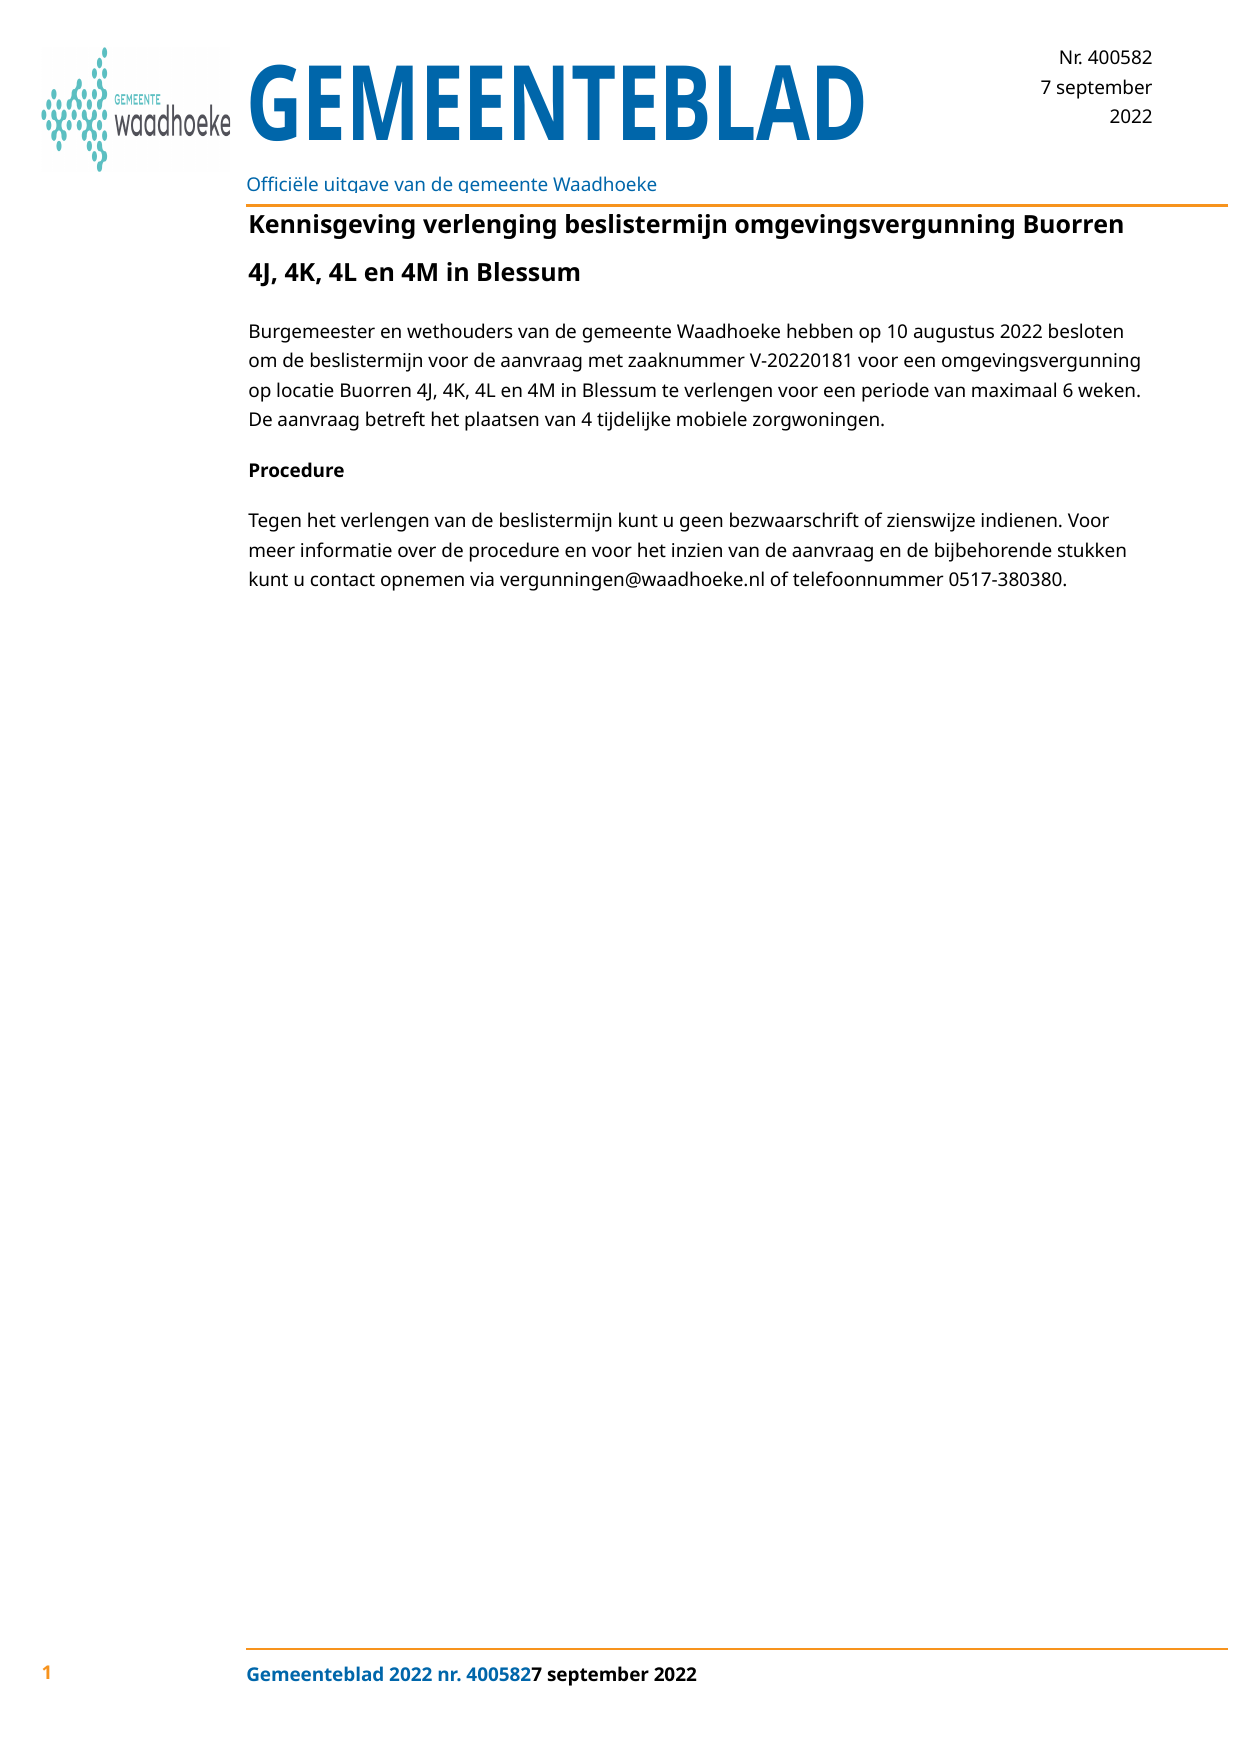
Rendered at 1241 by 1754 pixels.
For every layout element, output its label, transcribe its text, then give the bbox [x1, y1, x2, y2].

text Kennisgeving verlenging beslistermijn omgevingsvergunning Buorren 4J, 4K, 4L en 4M in Blessum [248, 207, 1152, 288]
picture [41, 47, 231, 172]
text Tegen het verlengen van de beslistermijn kunt u geen bezwaarschrift of zienswijze indienen. Voor meer informatie over de procedure en voor het inzien van de aanvraag en de bijbehorende stukken kunt u contact opnemen via vergunningen@waadhoeke.nl of telefoonnummer 0517-380380. [248, 507, 1152, 592]
text Procedure [248, 457, 1152, 483]
text Burgemeester en wethouders van de gemeente Waadhoeke hebben op 10 augustus 2022 besloten om de beslistermijn voor de aanvraag met zaaknummer V-20220181 voor een omgevingsvergunning op locatie Buorren 4J, 4K, 4L en 4M in Blessum te verlengen voor een periode van maximaal 6 weken. De aanvraag betreft het plaatsen van 4 tijdelijke mobiele zorgwoningen. [248, 318, 1152, 432]
